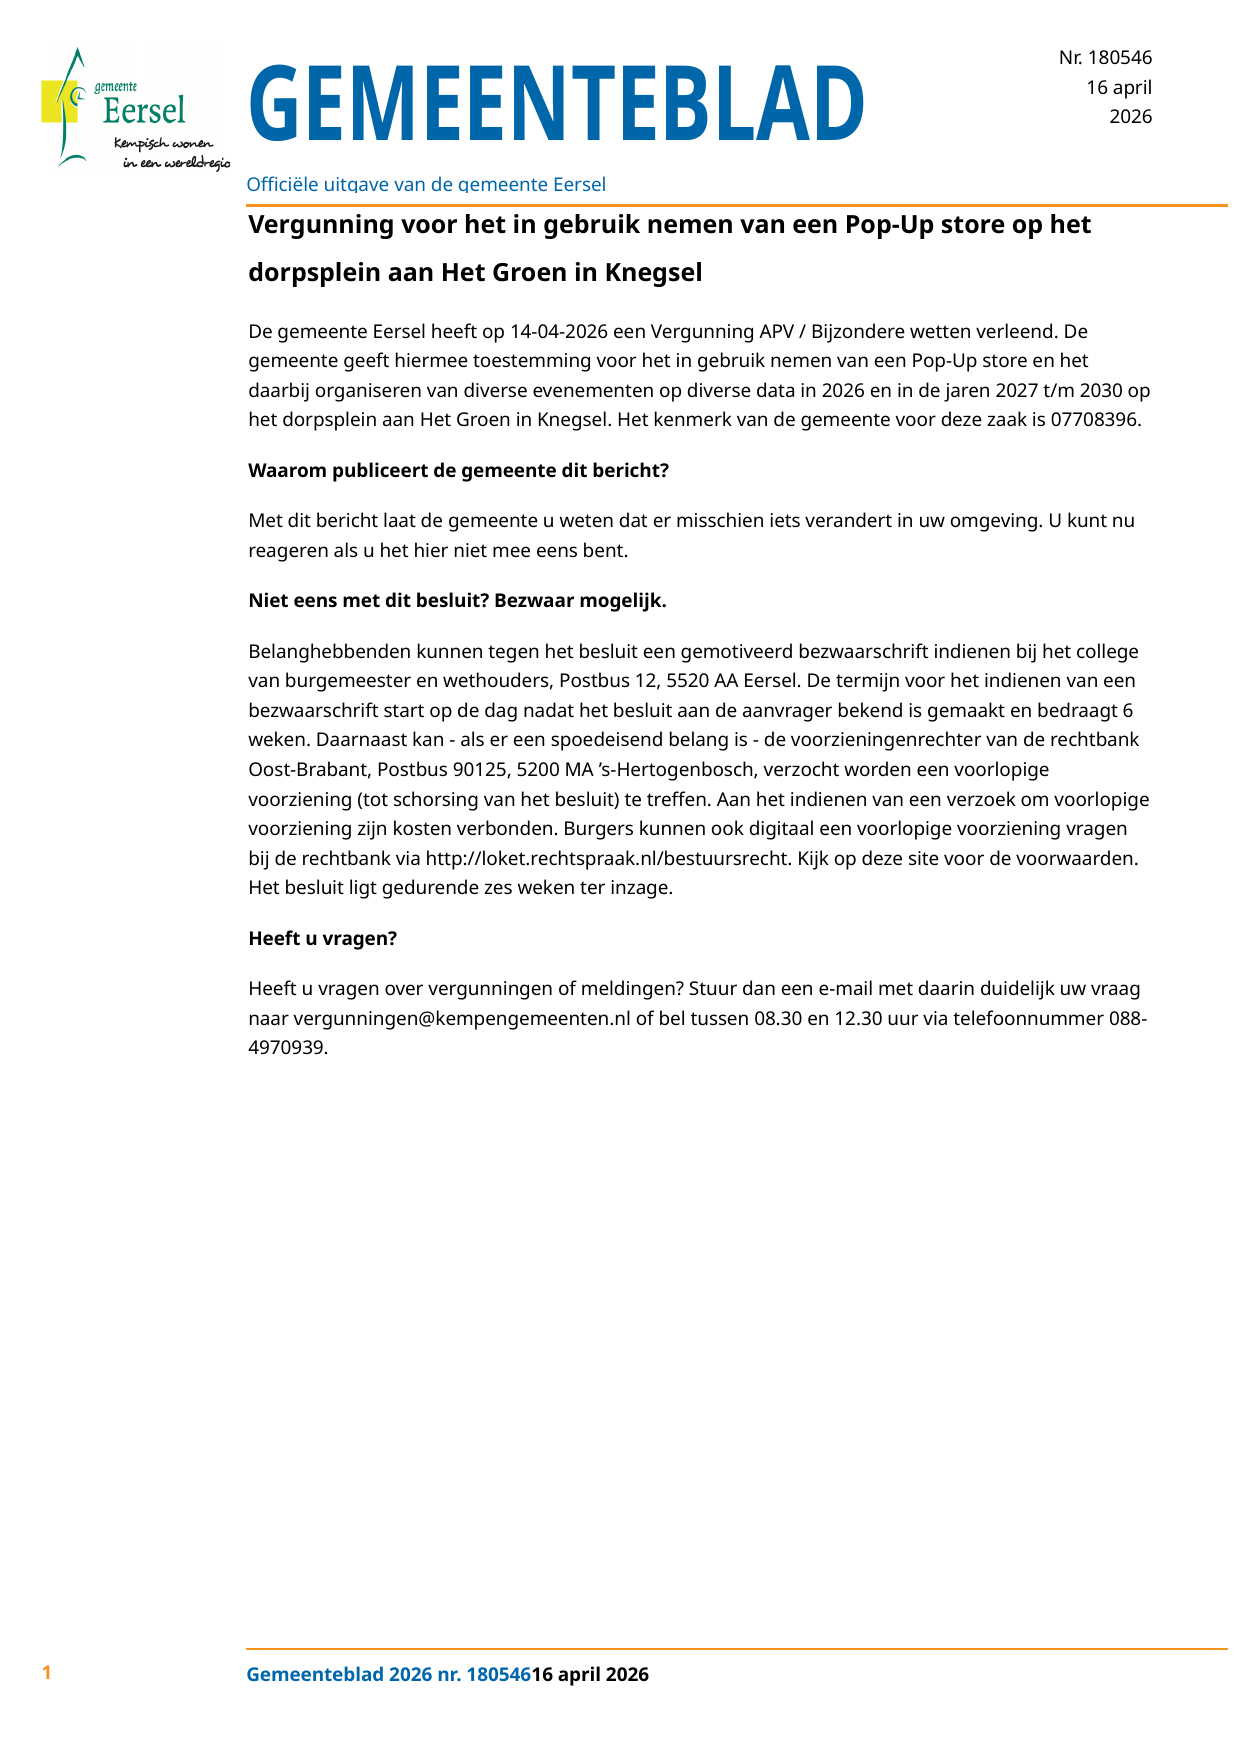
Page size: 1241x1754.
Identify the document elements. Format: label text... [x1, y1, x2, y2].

text Heeft u vragen? [248, 925, 1152, 951]
text Niet eens met dit besluit? Bezwaar mogelijk. [248, 587, 1152, 613]
text Met dit bericht laat de gemeente u weten dat er misschien iets verandert in uw omgeving. U kunt nu reageren als u het hier niet mee eens bent. [248, 507, 1152, 563]
text Vergunning voor het in gebruik nemen van een Pop-Up store op het dorpsplein aan Het Groen in Knegsel [248, 207, 1152, 288]
text De gemeente Eersel heeft op 14-04-2026 een Vergunning APV / Bijzondere wetten verleend. De gemeente geeft hiermee toestemming voor het in gebruik nemen van een Pop-Up store en het daarbij organiseren van diverse evenementen op diverse data in 2026 en in de jaren 2027 t/m 2030 op het dorpsplein aan Het Groen in Knegsel. Het kenmerk van de gemeente voor deze zaak is 07708396. [248, 318, 1152, 432]
text Heeft u vragen over vergunningen of meldingen? Stuur dan een e-mail met daarin duidelijk uw vraag naar vergunningen@kempengemeenten.nl of bel tussen 08.30 en 12.30 uur via telefoonnummer 088-4970939. [248, 975, 1152, 1060]
text Belanghebbenden kunnen tegen het besluit een gemotiveerd bezwaarschrift indienen bij het college van burgemeester en wethouders, Postbus 12, 5520 AA Eersel. De termijn voor het indienen van een bezwaarschrift start op de dag nadat het besluit aan de aanvrager bekend is gemaakt en bedraagt 6 weken. Daarnaast kan - als er een spoedeisend belang is - de voorzieningenrechter van de rechtbank Oost-Brabant, Postbus 90125, 5200 MA ’s-Hertogenbosch, verzocht worden een voorlopige voorziening (tot schorsing van het besluit) te treffen. Aan het indienen van een verzoek om voorlopige voorziening zijn kosten verbonden. Burgers kunnen ook digitaal een voorlopige voorziening vragen bij de rechtbank via http://loket.rechtspraak.nl/bestuursrecht. Kijk op deze site voor de voorwaarden. Het besluit ligt gedurende zes weken ter inzage. [248, 638, 1152, 900]
text Waarom publiceert de gemeente dit bericht? [248, 457, 1152, 483]
picture [41, 47, 231, 172]
